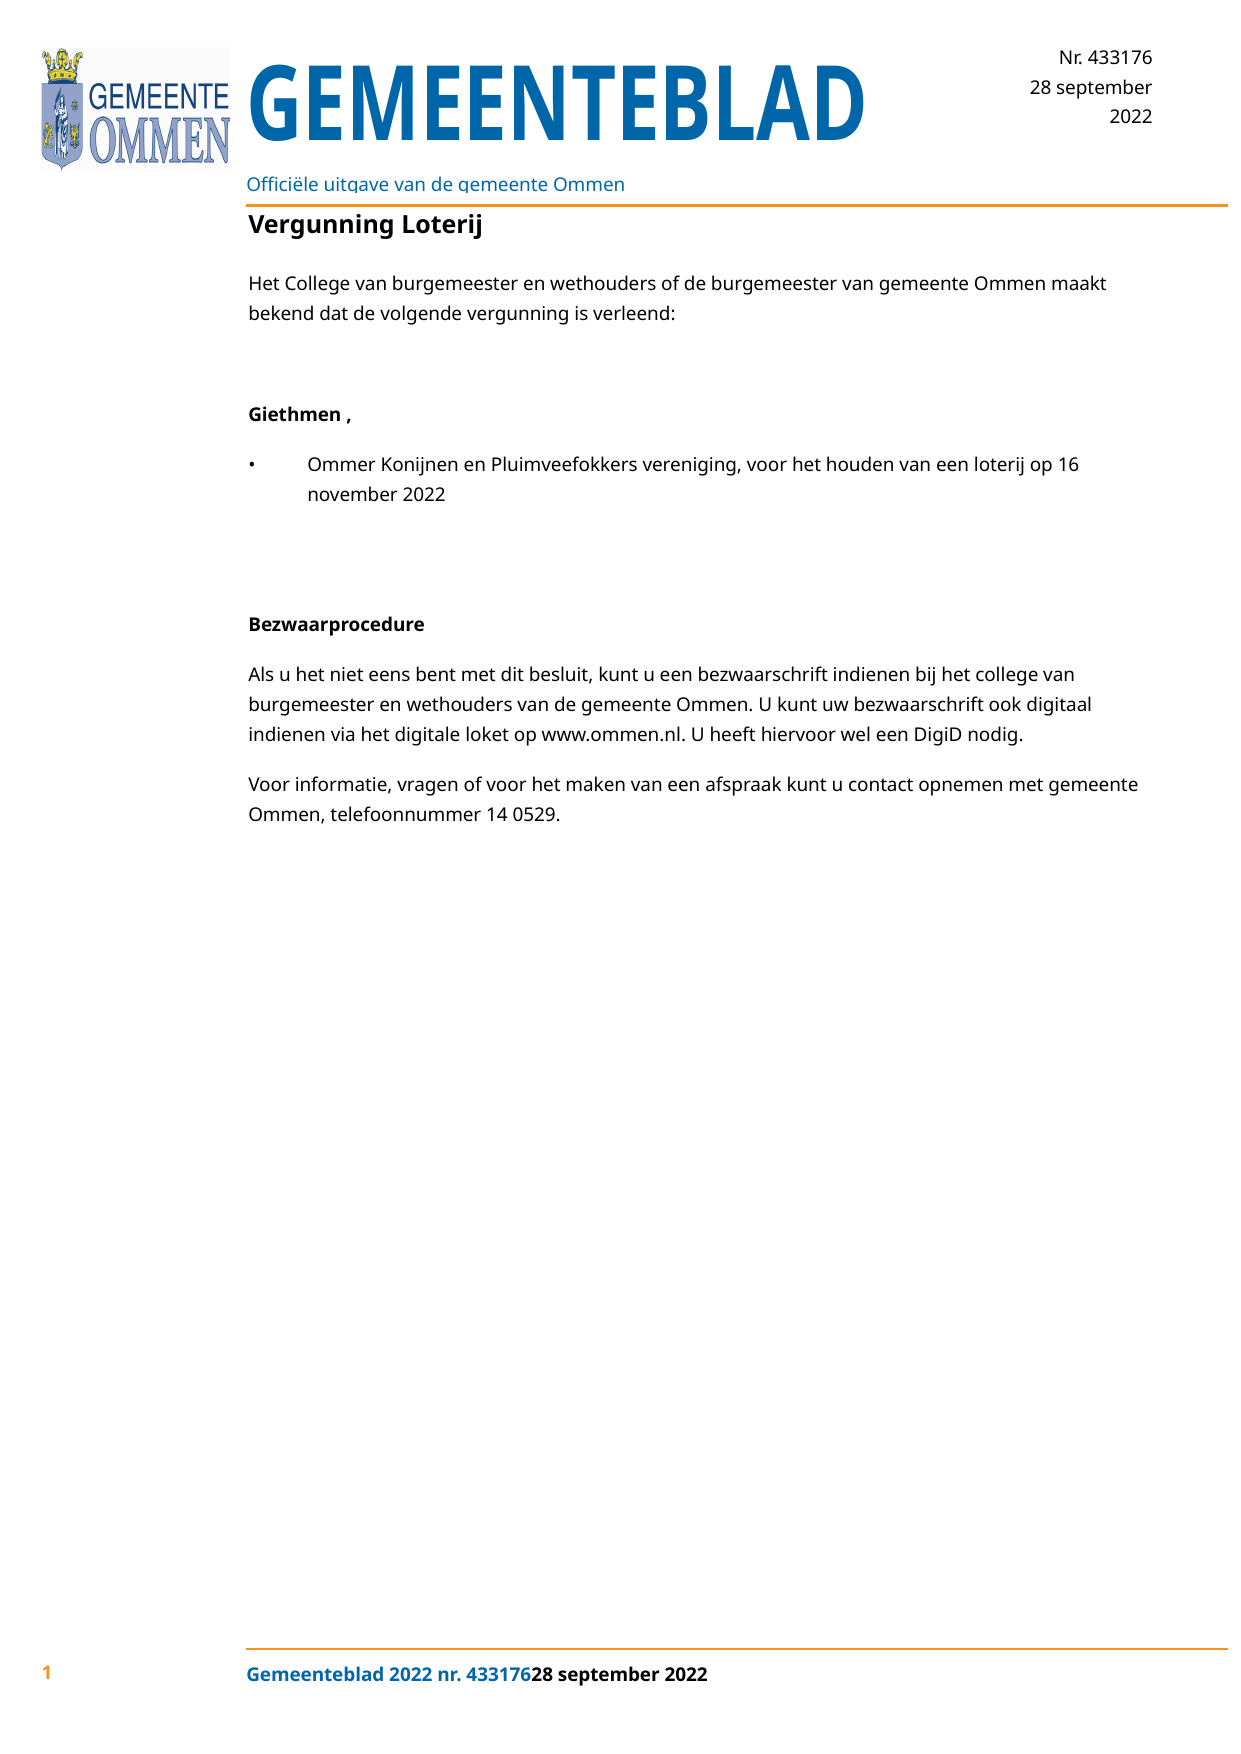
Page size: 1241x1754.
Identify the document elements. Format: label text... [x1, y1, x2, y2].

text Giethmen , [248, 401, 1152, 426]
text Vergunning Loterij [248, 207, 1152, 241]
text Als u het niet eens bent met dit besluit, kunt u een bezwaarschrift indienen bij het college van burgemeester en wethouders van de gemeente Ommen. U kunt uw bezwaarschrift ook digitaal indienen via het digitale loket op www.ommen.nl. U heeft hiervoor wel een DigiD nodig. [248, 662, 1152, 746]
text Bezwaarprocedure [248, 611, 1152, 637]
picture [41, 47, 231, 172]
list Ommer Konijnen en Pluimveefokkers vereniging, voor het houden van een loterij op 16 november 2022 [248, 451, 1152, 506]
text Het College van burgemeester en wethouders of de burgemeester van gemeente Ommen maakt bekend dat de volgende vergunning is verleend: [248, 270, 1152, 326]
text Voor informatie, vragen of voor het maken van een afspraak kunt u contact opnemen met gemeente Ommen, telefoonnummer 14 0529. [248, 771, 1152, 826]
